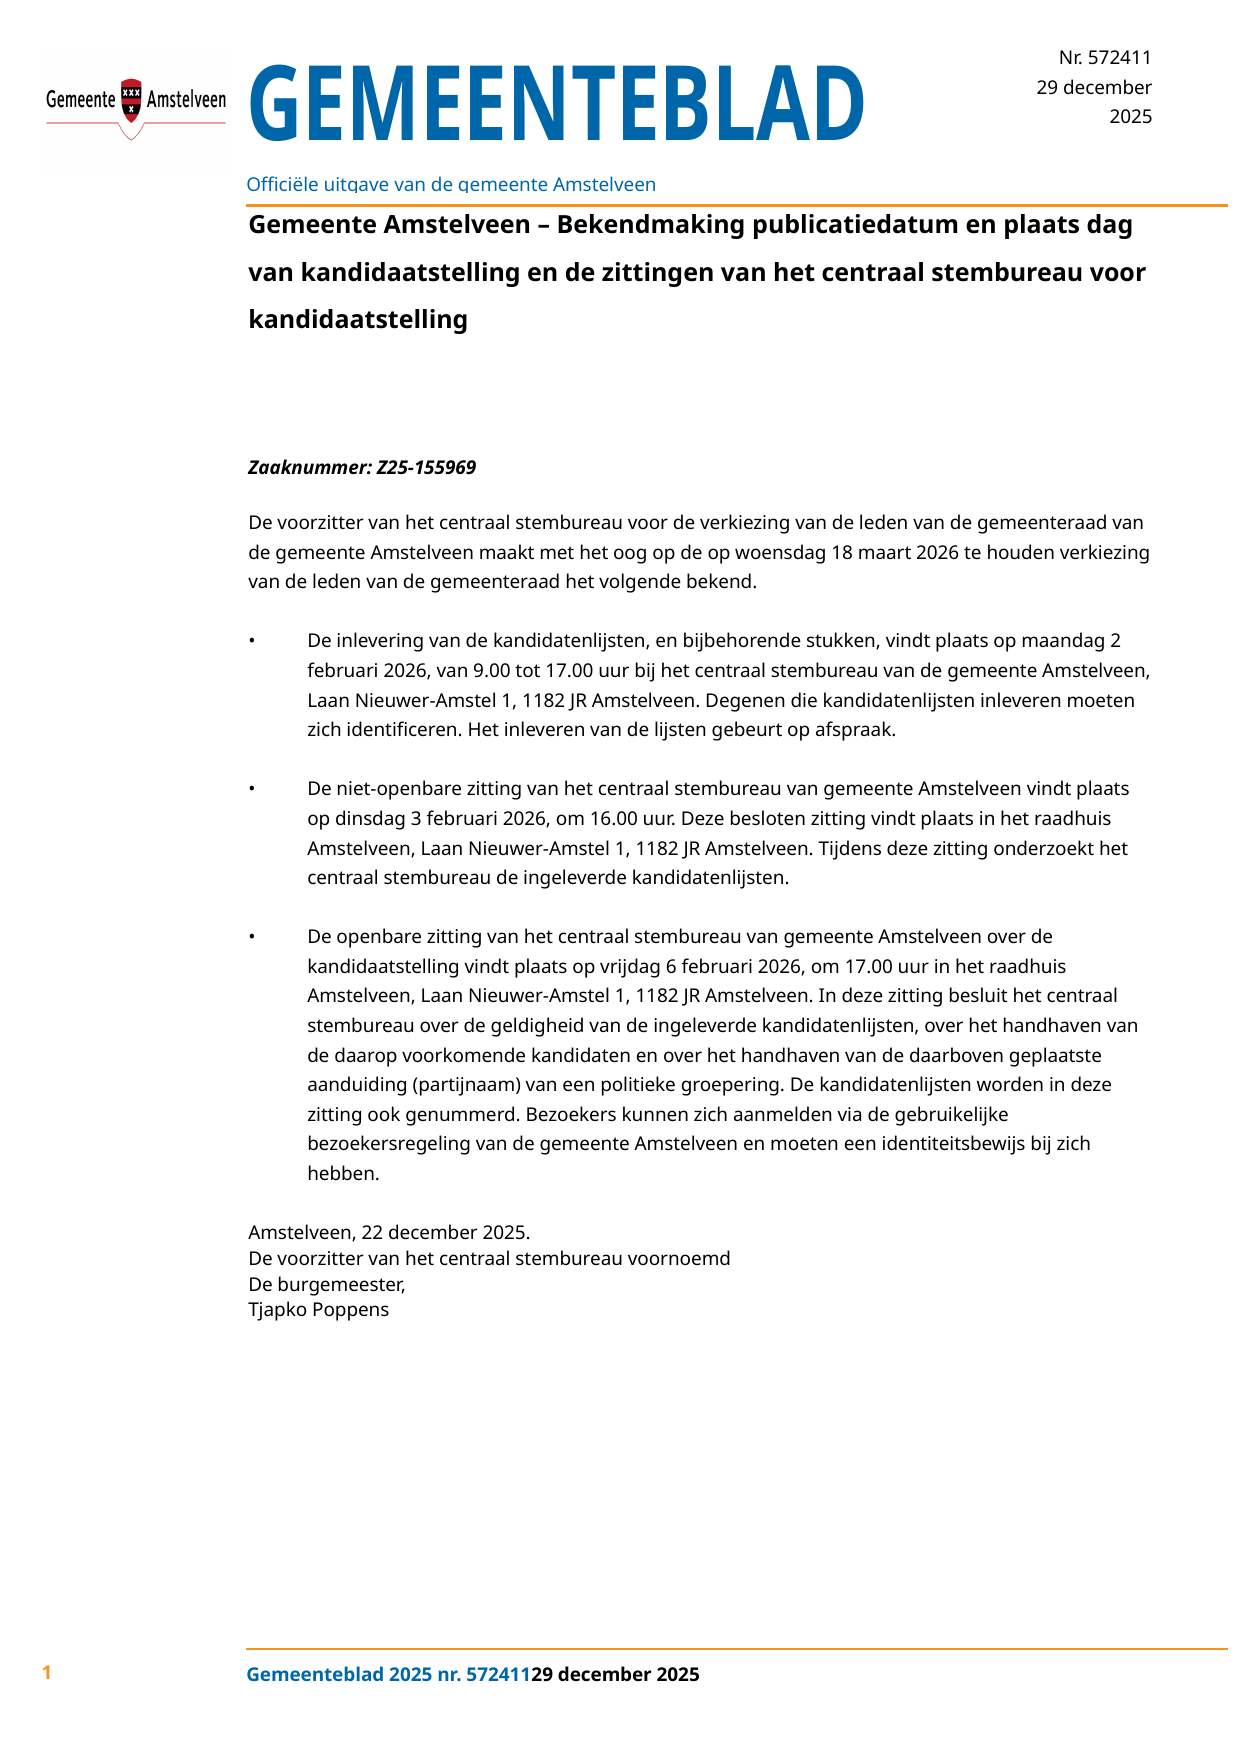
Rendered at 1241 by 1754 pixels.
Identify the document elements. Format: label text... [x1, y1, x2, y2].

text De voorzitter van het centraal stembureau voornoemd [248, 1245, 1152, 1271]
text Tjapko Poppens [248, 1297, 1152, 1322]
list De openbare zitting van het centraal stembureau van gemeente Amstelveen over de kandidaatstelling vindt plaats op vrijdag 6 februari 2026, om 17.00 uur in het raadhuis Amstelveen, Laan Nieuwer-Amstel 1, 1182 JR Amstelveen. In deze zitting besluit het centraal stembureau over de geldigheid van de ingeleverde kandidatenlijsten, over het handhaven van de daarop voorkomende kandidaten en over het handhaven van de daarboven geplaatste aanduiding (partijnaam) van een politieke groepering. De kandidatenlijsten worden in deze zitting ook genummerd. Bezoekers kunnen zich aanmelden via de gebruikelijke bezoekersregeling van de gemeente Amstelveen en moeten een identiteitsbewijs bij zich hebben. [248, 923, 1152, 1186]
list De inlevering van de kandidatenlijsten, en bijbehorende stukken, vindt plaats op maandag 2 februari 2026, van 9.00 tot 17.00 uur bij het centraal stembureau van de gemeente Amstelveen, Laan Nieuwer-Amstel 1, 1182 JR Amstelveen. Degenen die kandidatenlijsten inleveren moeten zich identificeren. Het inleveren van de lijsten gebeurt op afspraak. [248, 628, 1152, 742]
text Gemeente Amstelveen – Bekendmaking publicatiedatum en plaats dag van kandidaatstelling en de zittingen van het centraal stembureau voor kandidaatstelling [248, 207, 1152, 336]
list De niet-openbare zitting van het centraal stembureau van gemeente Amstelveen vindt plaats op dinsdag 3 februari 2026, om 16.00 uur. Deze besloten zitting vindt plaats in het raadhuis Amstelveen, Laan Nieuwer-Amstel 1, 1182 JR Amstelveen. Tijdens deze zitting onderzoekt het centraal stembureau de ingeleverde kandidatenlijsten. [248, 776, 1152, 890]
text Amstelveen, 22 december 2025. [248, 1219, 1152, 1245]
text De burgemeester, [248, 1271, 1152, 1297]
text De voorzitter van het centraal stembureau voor de verkiezing van de leden van de gemeenteraad van de gemeente Amstelveen maakt met het oog op de op woensdag 18 maart 2026 te houden verkiezing van de leden van de gemeenteraad het volgende bekend. [248, 509, 1152, 594]
text Zaaknummer: Z25-155969 [248, 454, 1152, 480]
picture [41, 47, 231, 172]
